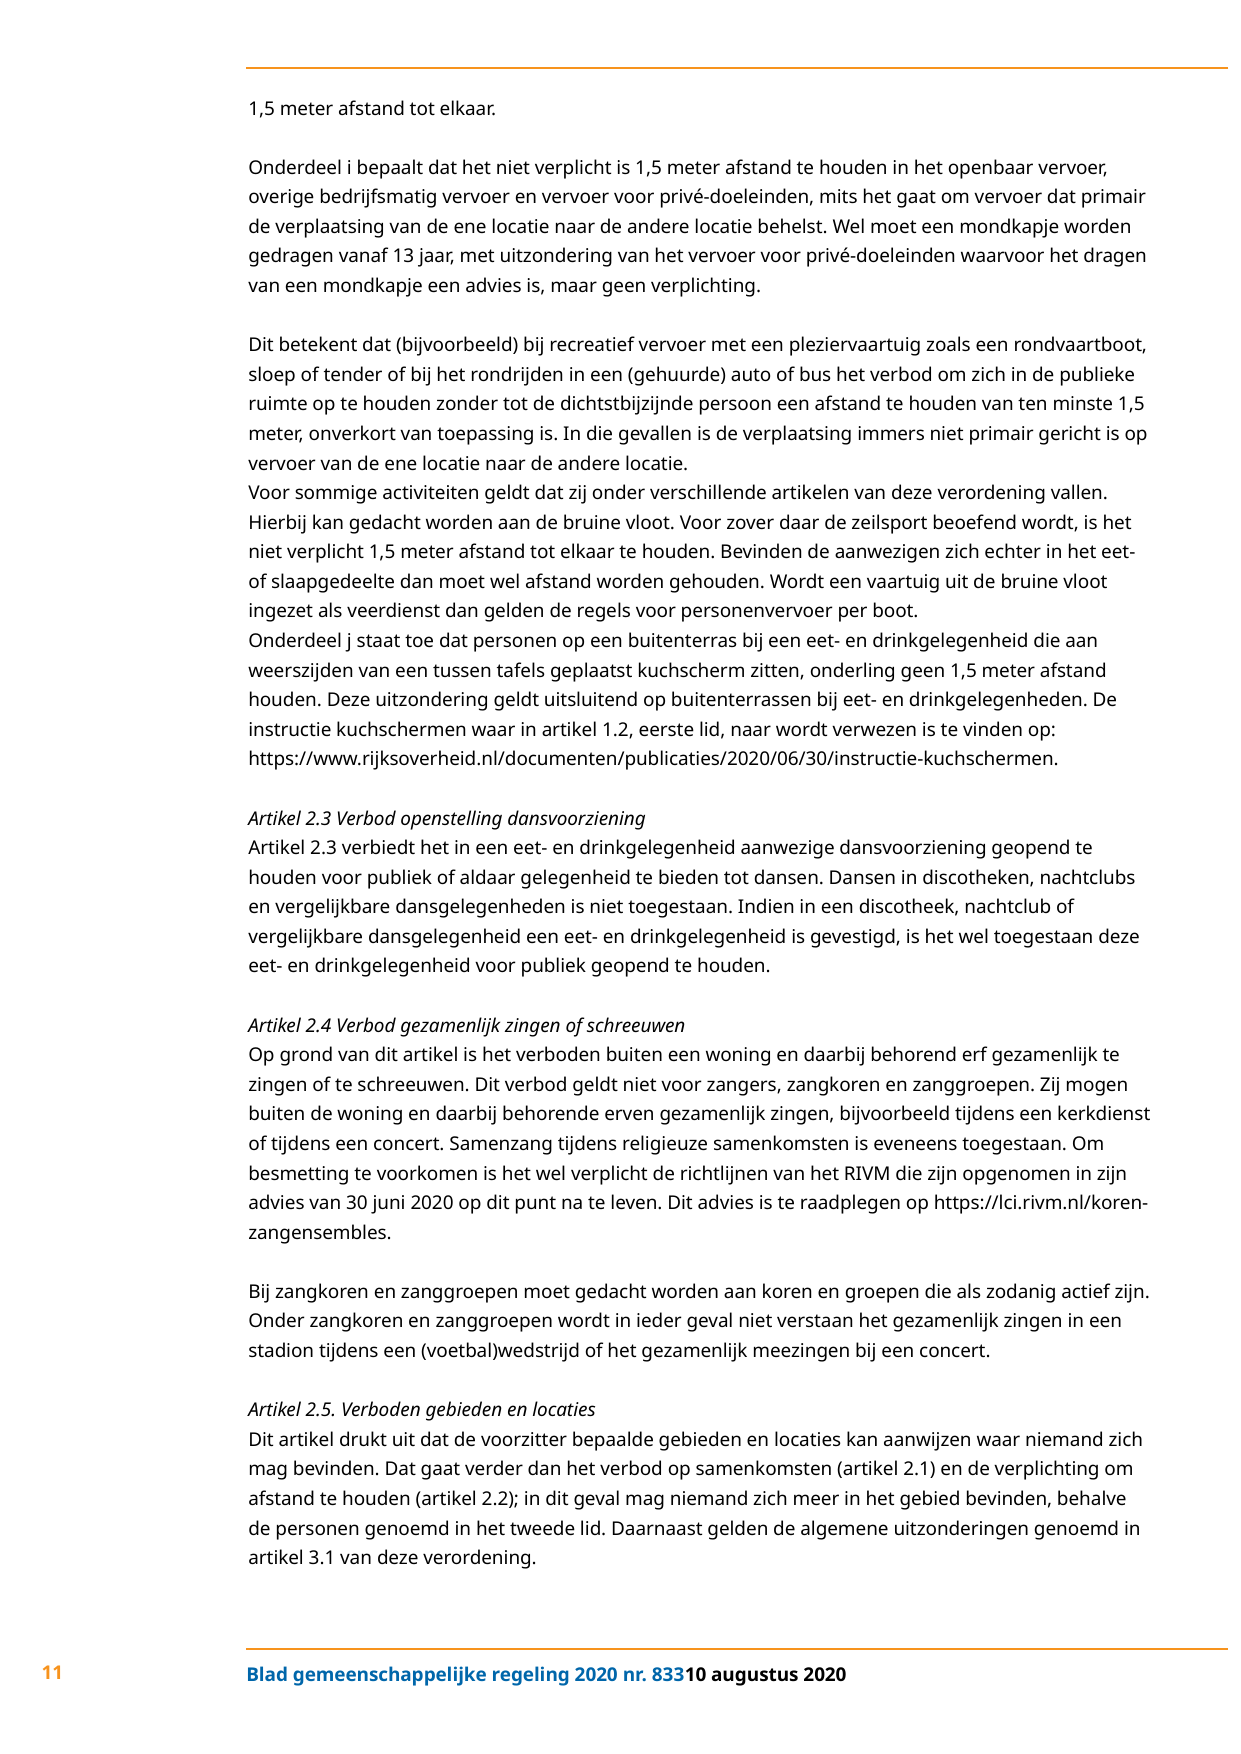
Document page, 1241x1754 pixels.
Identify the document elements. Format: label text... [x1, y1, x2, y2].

text Dit betekent dat (bijvoorbeeld) bij recreatief vervoer met een pleziervaartuig zoals een rondvaartboot, sloep of tender of bij het rondrijden in een (gehuurde) auto of bus het verbod om zich in de publieke ruimte op te houden zonder tot de dichtstbijzijnde persoon een afstand te houden van ten minste 1,5 meter, onverkort van toepassing is. In die gevallen is de verplaatsing immers niet primair gericht is op vervoer van de ene locatie naar de andere locatie. [248, 331, 1152, 476]
text Onderdeel i bepaalt dat het niet verplicht is 1,5 meter afstand te houden in het openbaar vervoer, overige bedrijfsmatig vervoer en vervoer voor privé-doeleinden, mits het gaat om vervoer dat primair de verplaatsing van de ene locatie naar de andere locatie behelst. Wel moet een mondkapje worden gedragen vanaf 13 jaar, met uitzondering van het vervoer voor privé-doeleinden waarvoor het dragen van een mondkapje een advies is, maar geen verplichting. [248, 154, 1152, 298]
text Op grond van dit artikel is het verboden buiten een woning en daarbij behorend erf gezamenlijk te zingen of te schreeuwen. Dit verbod geldt niet voor zangers, zangkoren en zanggroepen. Zij mogen buiten de woning en daarbij behorende erven gezamenlijk zingen, bijvoorbeeld tijdens een kerkdienst of tijdens een concert. Samenzang tijdens religieuze samenkomsten is eveneens toegestaan. Om besmetting te voorkomen is het wel verplicht de richtlijnen van het RIVM die zijn opgenomen in zijn advies van 30 juni 2020 op dit punt na te leven. Dit advies is te raadplegen op https://lci.rivm.nl/koren-zangensembles. [248, 1041, 1152, 1245]
text Dit artikel drukt uit dat de voorzitter bepaalde gebieden en locaties kan aanwijzen waar niemand zich mag bevinden. Dat gaat verder dan het verbod op samenkomsten (artikel 2.1) en de verplichting om afstand te houden (artikel 2.2); in dit geval mag niemand zich meer in het gebied bevinden, behalve de personen genoemd in het tweede lid. Daarnaast gelden de algemene uitzonderingen genoemd in artikel 3.1 van deze verordening. [248, 1426, 1152, 1570]
text Artikel 2.4 Verbod gezamenlijk zingen of schreeuwen [248, 1012, 1152, 1038]
text Voor sommige activiteiten geldt dat zij onder verschillende artikelen van deze verordening vallen. Hierbij kan gedacht worden aan de bruine vloot. Voor zover daar de zeilsport beoefend wordt, is het niet verplicht 1,5 meter afstand tot elkaar te houden. Bevinden de aanwezigen zich echter in het eet- of slaapgedeelte dan moet wel afstand worden gehouden. Wordt een vaartuig uit de bruine vloot ingezet als veerdienst dan gelden de regels voor personenvervoer per boot. [248, 479, 1152, 623]
text Bij zangkoren en zanggroepen moet gedacht worden aan koren en groepen die als zodanig actief zijn. Onder zangkoren en zanggroepen wordt in ieder geval niet verstaan het gezamenlijk zingen in een stadion tijdens een (voetbal)wedstrijd of het gezamenlijk meezingen bij een concert. [248, 1278, 1152, 1363]
text Onderdeel j staat toe dat personen op een buitenterras bij een eet- en drinkgelegenheid die aan weerszijden van een tussen tafels geplaatst kuchscherm zitten, onderling geen 1,5 meter afstand houden. Deze uitzondering geldt uitsluitend op buitenterrassen bij eet- en drinkgelegenheden. De instructie kuchschermen waar in artikel 1.2, eerste lid, naar wordt verwezen is te vinden op: https://www.rijksoverheid.nl/documenten/publicaties/2020/06/30/instructie-kuchschermen. [248, 627, 1152, 771]
picture [41, 47, 231, 172]
text Artikel 2.3 Verbod openstelling dansvoorziening [248, 805, 1152, 831]
text Artikel 2.3 verbiedt het in een eet- en drinkgelegenheid aanwezige dansvoorziening geopend te houden voor publiek of aldaar gelegenheid te bieden tot dansen. Dansen in discotheken, nachtclubs en vergelijkbare dansgelegenheden is niet toegestaan. Indien in een discotheek, nachtclub of vergelijkbare dansgelegenheid een eet- en drinkgelegenheid is gevestigd, is het wel toegestaan deze eet- en drinkgelegenheid voor publiek geopend te houden. [248, 834, 1152, 978]
text 1,5 meter afstand tot elkaar. [248, 95, 1152, 121]
text Artikel 2.5. Verboden gebieden en locaties [248, 1396, 1152, 1422]
